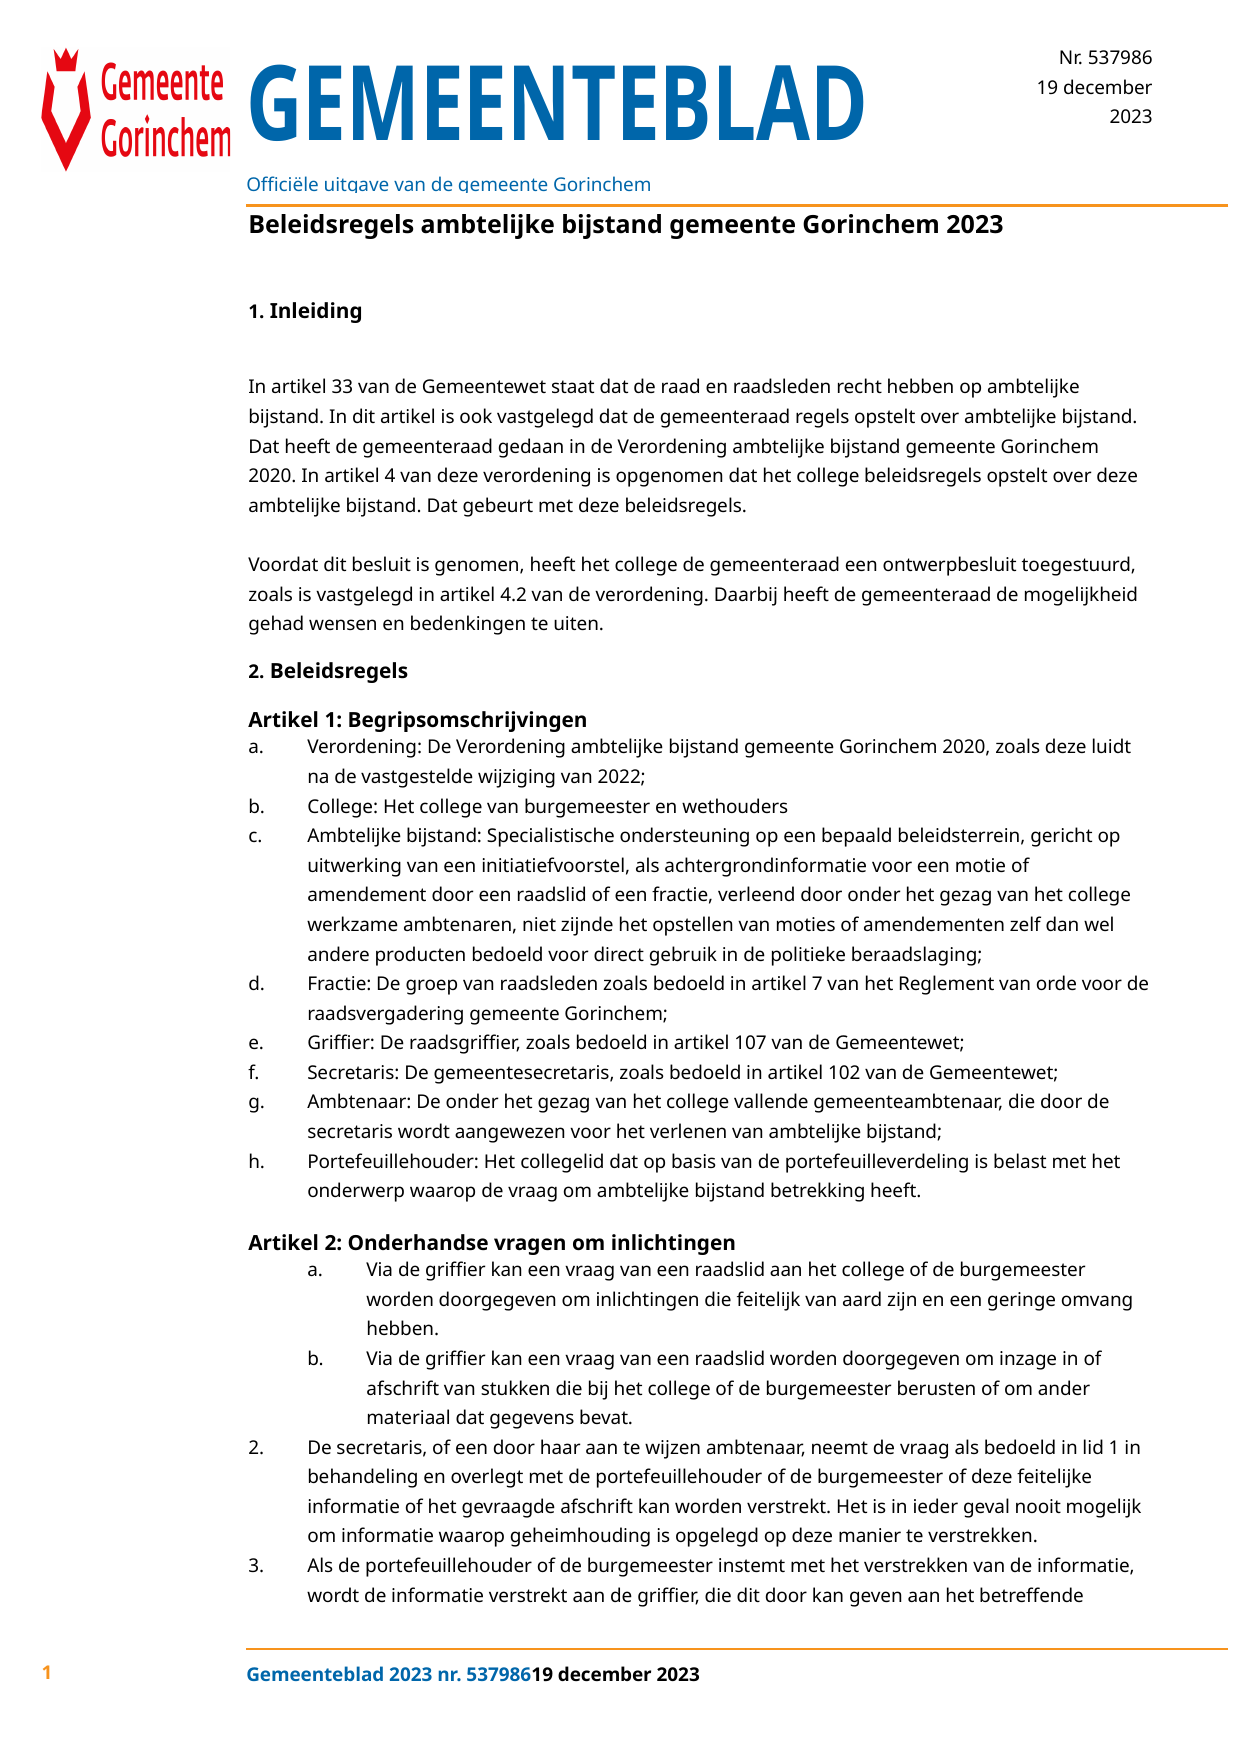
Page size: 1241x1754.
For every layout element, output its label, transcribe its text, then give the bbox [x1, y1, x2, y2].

text Artikel 2: Onderhandse vragen om inlichtingen [248, 1228, 1152, 1256]
picture [41, 47, 231, 172]
list De secretaris, of een door haar aan te wijzen ambtenaar, neemt de vraag als bedoeld in lid 1 in behandeling en overlegt met de portefeuillehouder of de burgemeester of deze feitelijke informatie of het gevraagde afschrift kan worden verstrekt. Het is in ieder geval nooit mogelijk om informatie waarop geheimhouding is opgelegd op deze manier te verstrekken. [248, 1434, 1152, 1548]
list Griffier: De raadsgriffier, zoals bedoeld in artikel 107 van de Gemeentewet; [248, 1029, 1152, 1055]
list Fractie: De groep van raadsleden zoals bedoeld in artikel 7 van het Reglement van orde voor de raadsvergadering gemeente Gorinchem; [248, 970, 1152, 1026]
list College: Het college van burgemeester en wethouders [248, 793, 1152, 819]
list Via de griffier kan een vraag van een raadslid aan het college of de burgemeester worden doorgegeven om inlichtingen die feitelijk van aard zijn en een geringe omvang hebben. [307, 1256, 1152, 1341]
list Via de griffier kan een vraag van een raadslid worden doorgegeven om inzage in of afschrift van stukken die bij het college of de burgemeester berusten of om ander materiaal dat gegevens bevat. [307, 1345, 1152, 1430]
list Als de portefeuillehouder of de burgemeester instemt met het verstrekken van de informatie, wordt de informatie verstrekt aan de griffier, die dit door kan geven aan het betreffende [248, 1552, 1152, 1607]
text Beleidsregels ambtelijke bijstand gemeente Gorinchem 2023 [248, 207, 1152, 241]
text 1. Inleiding [248, 296, 1152, 324]
text 2. Beleidsregels [248, 656, 1152, 684]
list Ambtenaar: De onder het gezag van het college vallende gemeenteambtenaar, die door de secretaris wordt aangewezen voor het verlenen van ambtelijke bijstand; [248, 1089, 1152, 1144]
text Artikel 1: Begripsomschrijvingen [248, 705, 1152, 734]
list Secretaris: De gemeentesecretaris, zoals bedoeld in artikel 102 van de Gemeentewet; [248, 1059, 1152, 1085]
list Portefeuillehouder: Het collegelid dat op basis van de portefeuilleverdeling is belast met het onderwerp waarop de vraag om ambtelijke bijstand betrekking heeft. [248, 1148, 1152, 1203]
text In artikel 33 van de Gemeentewet staat dat de raad en raadsleden recht hebben op ambtelijke bijstand. In dit artikel is ook vastgelegd dat de gemeenteraad regels opstelt over ambtelijke bijstand. Dat heeft de gemeenteraad gedaan in de Verordening ambtelijke bijstand gemeente Gorinchem 2020. In artikel 4 van deze verordening is opgenomen dat het college beleidsregels opstelt over deze ambtelijke bijstand. Dat gebeurt met deze beleidsregels. [248, 374, 1152, 518]
list Ambtelijke bijstand: Specialistische ondersteuning op een bepaald beleidsterrein, gericht op uitwerking van een initiatiefvoorstel, als achtergrondinformatie voor een motie of amendement door een raadslid of een fractie, verleend door onder het gezag van het college werkzame ambtenaren, niet zijnde het opstellen van moties of amendementen zelf dan wel andere producten bedoeld voor direct gebruik in de politieke beraadslaging; [248, 822, 1152, 967]
text Voordat dit besluit is genomen, heeft het college de gemeenteraad een ontwerpbesluit toegestuurd, zoals is vastgelegd in artikel 4.2 van de verordening. Daarbij heeft de gemeenteraad de mogelijkheid gehad wensen en bedenkingen te uiten. [248, 551, 1152, 636]
list Verordening: De Verordening ambtelijke bijstand gemeente Gorinchem 2020, zoals deze luidt na de vastgestelde wijziging van 2022; [248, 734, 1152, 789]
